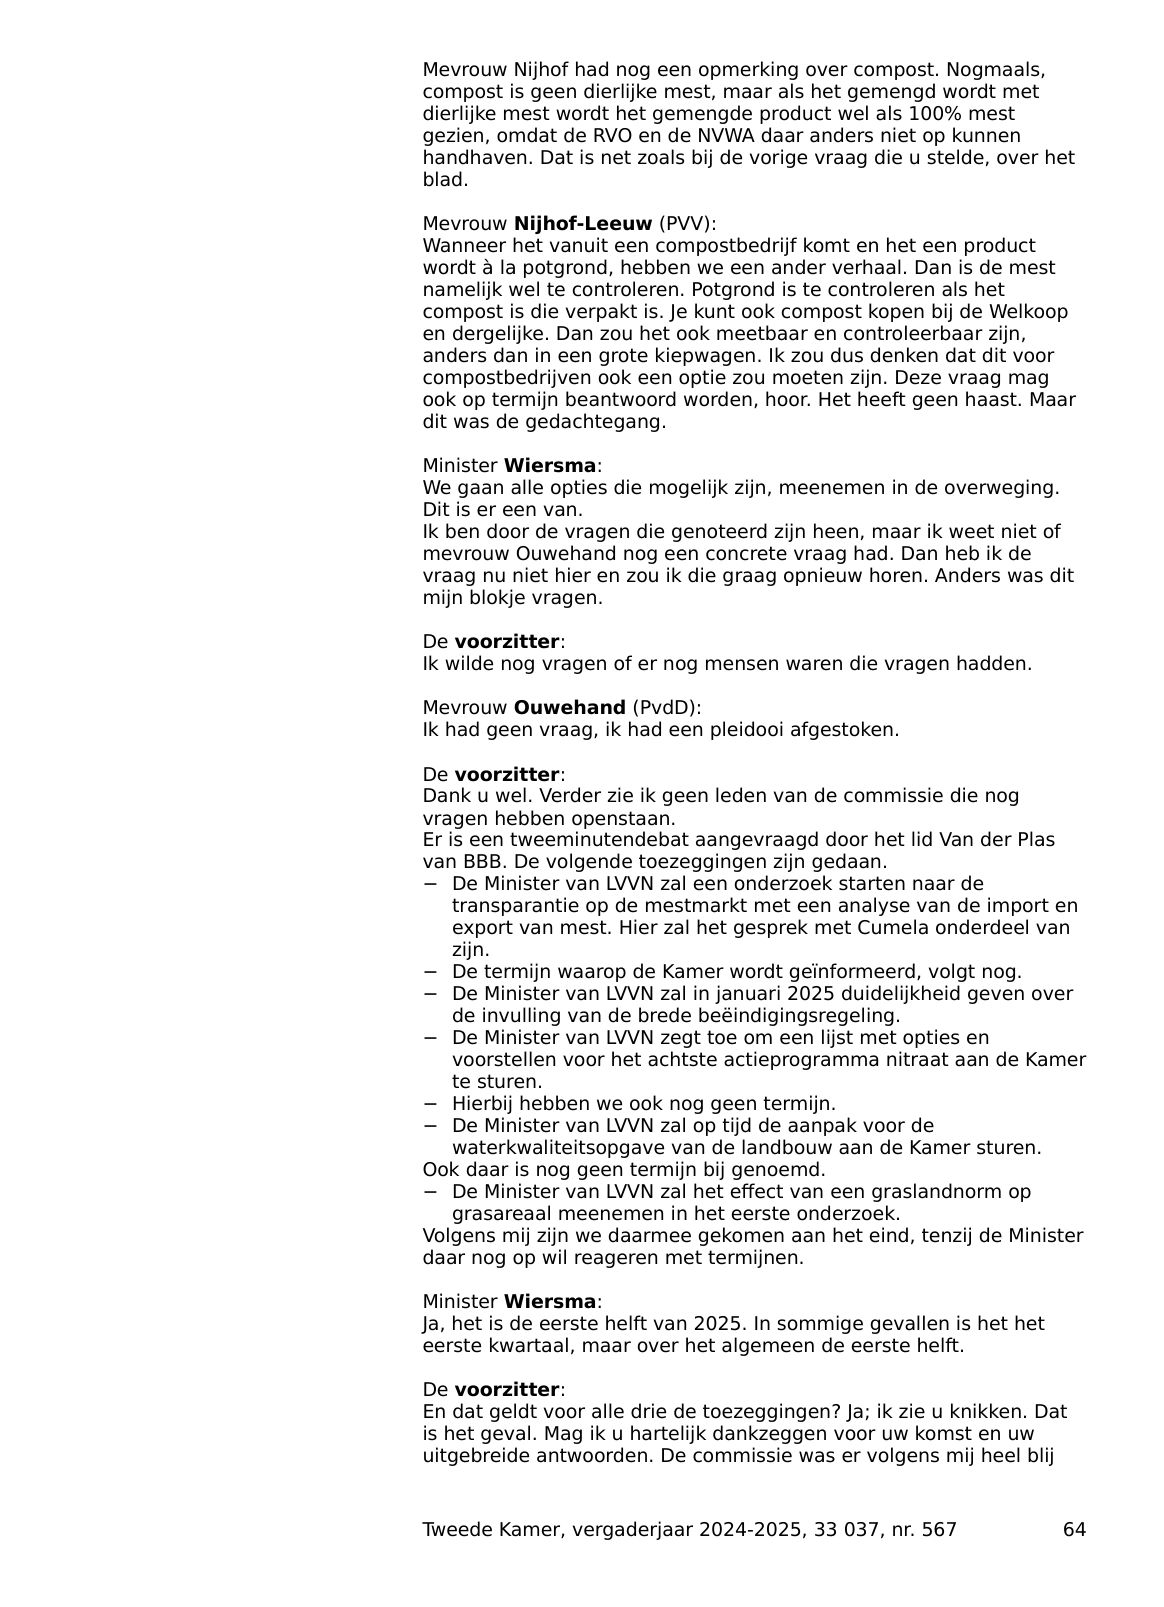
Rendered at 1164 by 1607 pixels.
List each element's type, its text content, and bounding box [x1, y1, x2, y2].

text Ja, het is de eerste helft van 2025. In sommige gevallen is het het eerste kwartaal, maar over het algemeen de eerste helft. [422, 1313, 1087, 1357]
text De voorzitter: [422, 1379, 1087, 1401]
text − De Minister van LVVN zal het effect van een graslandnorm op grasareaal meenemen in het eerste onderzoek. [422, 1181, 1087, 1225]
text De voorzitter: [422, 631, 1087, 653]
text We gaan alle opties die mogelijk zijn, meenemen in de overweging. Dit is er een van. [422, 477, 1087, 521]
text Mevrouw Nijhof-Leeuw (PVV): [422, 213, 1087, 235]
text − De Minister van LVVN zal op tijd de aanpak voor de waterkwaliteitsopgave van de landbouw aan de Kamer sturen. [422, 1115, 1087, 1159]
text Wanneer het vanuit een compostbedrijf komt en het een product wordt à la potgrond, hebben we een ander verhaal. Dan is de mest namelijk wel te controleren. Potgrond is te controleren als het compost is die verpakt is. Je kunt ook compost kopen bij de Welkoop en dergelijke. Dan zou het ook meetbaar en controleerbaar zijn, anders dan in een grote kiepwagen. Ik zou dus denken dat dit voor compostbedrijven ook een optie zou moeten zijn. Deze vraag mag ook op termijn beantwoord worden, hoor. Het heeft geen haast. Maar dit was de gedachtegang. [422, 235, 1087, 433]
text − De Minister van LVVN zal een onderzoek starten naar de transparantie op de mestmarkt met een analyse van de import en export van mest. Hier zal het gesprek met Cumela onderdeel van zijn. [422, 873, 1087, 961]
text − Hierbij hebben we ook nog geen termijn. [422, 1093, 1087, 1115]
text Er is een tweeminutendebat aangevraagd door het lid Van der Plas van BBB. De volgende toezeggingen zijn gedaan. [422, 829, 1087, 873]
text De voorzitter: [422, 763, 1087, 785]
text Volgens mij zijn we daarmee gekomen aan het eind, tenzij de Minister daar nog op wil reageren met termijnen. [422, 1225, 1087, 1269]
text Dank u wel. Verder zie ik geen leden van de commissie die nog vragen hebben openstaan. [422, 785, 1087, 829]
text Mevrouw Ouwehand (PvdD): [422, 697, 1087, 719]
text − De Minister van LVVN zal in januari 2025 duidelijkheid geven over de invulling van de brede beëindigingsregeling. [422, 983, 1087, 1027]
text Minister Wiersma: [422, 1291, 1087, 1313]
text Mevrouw Nijhof had nog een opmerking over compost. Nogmaals, compost is geen dierlijke mest, maar als het gemengd wordt met dierlijke mest wordt het gemengde product wel als 100% mest gezien, omdat de RVO en de NVWA daar anders niet op kunnen handhaven. Dat is net zoals bij de vorige vraag die u stelde, over het blad. [422, 59, 1087, 191]
text Ik had geen vraag, ik had een pleidooi afgestoken. [422, 719, 1087, 741]
text Minister Wiersma: [422, 455, 1087, 477]
text Ook daar is nog geen termijn bij genoemd. [422, 1159, 1087, 1181]
text Ik ben door de vragen die genoteerd zijn heen, maar ik weet niet of mevrouw Ouwehand nog een concrete vraag had. Dan heb ik de vraag nu niet hier en zou ik die graag opnieuw horen. Anders was dit mijn blokje vragen. [422, 521, 1087, 609]
text − De termijn waarop de Kamer wordt geïnformeerd, volgt nog. [422, 961, 1087, 983]
text En dat geldt voor alle drie de toezeggingen? Ja; ik zie u knikken. Dat is het geval. Mag ik u hartelijk dankzeggen voor uw komst en uw uitgebreide antwoorden. De commissie was er volgens mij heel blij [422, 1401, 1087, 1467]
text Ik wilde nog vragen of er nog mensen waren die vragen hadden. [422, 653, 1087, 675]
text − De Minister van LVVN zegt toe om een lijst met opties en voorstellen voor het achtste actieprogramma nitraat aan de Kamer te sturen. [422, 1027, 1087, 1093]
